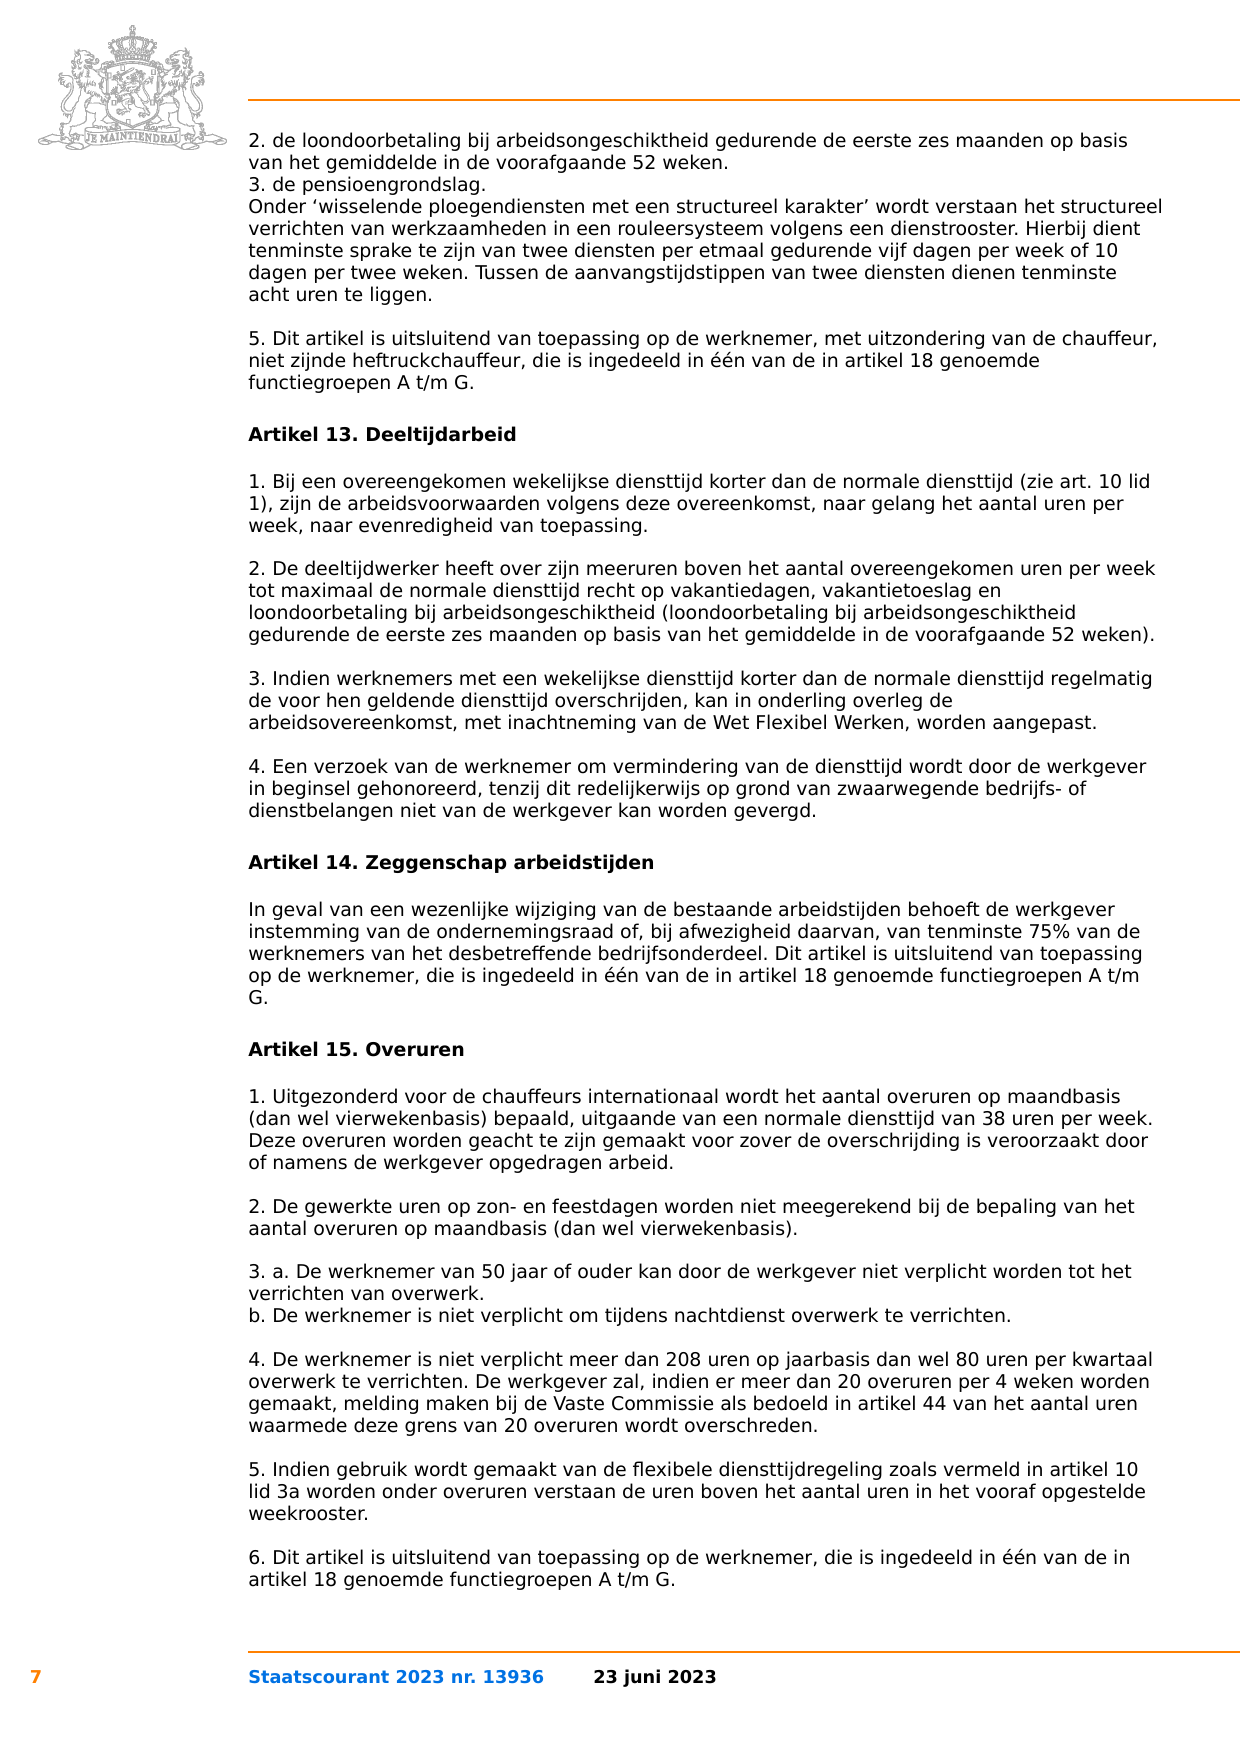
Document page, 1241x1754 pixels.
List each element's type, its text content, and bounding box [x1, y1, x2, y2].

subtitle Artikel 14. Zeggenschap arbeidstijden [248, 852, 1163, 874]
text 2. de loondoorbetaling bij arbeidsongeschiktheid gedurende de eerste zes maanden op basis van het gemiddelde in de voorafgaande 52 weken. [248, 130, 1163, 174]
subtitle Artikel 15. Overuren [248, 1039, 1163, 1061]
text 2. De gewerkte uren op zon- en feestdagen worden niet meegerekend bij de bepaling van het aantal overuren op maandbasis (dan wel vierwekenbasis). [248, 1196, 1163, 1239]
text 1. Bij een overeengekomen wekelijkse diensttijd korter dan de normale diensttijd (zie art. 10 lid 1), zijn de arbeidsvoorwaarden volgens deze overeenkomst, naar gelang het aantal uren per week, naar evenredigheid van toepassing. [248, 471, 1163, 536]
text Onder ‘wisselende ploegendiensten met een structureel karakter’ wordt verstaan het structureel verrichten van werkzaamheden in een rouleersysteem volgens een dienstrooster. Hierbij dient tenminste sprake te zijn van twee diensten per etmaal gedurende vijf dagen per week of 10 dagen per twee weken. Tussen de aanvangstijdstippen van twee diensten dienen tenminste acht uren te liggen. [248, 196, 1163, 306]
text 2. De deeltijdwerker heeft over zijn meeruren boven het aantal overeengekomen uren per week tot maximaal de normale diensttijd recht op vakantiedagen, vakantietoeslag en loondoorbetaling bij arbeidsongeschiktheid (loondoorbetaling bij arbeidsongeschiktheid gedurende de eerste zes maanden op basis van het gemiddelde in de voorafgaande 52 weken). [248, 558, 1163, 646]
text 4. Een verzoek van de werknemer om vermindering van de diensttijd wordt door de werkgever in beginsel gehonoreerd, tenzij dit redelijkerwijs op grond van zwaarwegende bedrijfs- of dienstbelangen niet van de werkgever kan worden gevergd. [248, 756, 1163, 822]
text 5. Indien gebruik wordt gemaakt van de flexibele diensttijdregeling zoals vermeld in artikel 10 lid 3a worden onder overuren verstaan de uren boven het aantal uren in het vooraf opgestelde weekrooster. [248, 1459, 1163, 1525]
text 3. de pensioengrondslag. [248, 174, 1163, 196]
text b. De werknemer is niet verplicht om tijdens nachtdienst overwerk te verrichten. [248, 1305, 1163, 1327]
text 1. Uitgezonderd voor de chauffeurs internationaal wordt het aantal overuren op maandbasis (dan wel vierwekenbasis) bepaald, uitgaande van een normale diensttijd van 38 uren per week. Deze overuren worden geacht te zijn gemaakt voor zover de overschrijding is veroorzaakt door of namens de werkgever opgedragen arbeid. [248, 1086, 1163, 1174]
picture [38, 25, 227, 150]
text 4. De werknemer is niet verplicht meer dan 208 uren op jaarbasis dan wel 80 uren per kwartaal overwerk te verrichten. De werkgever zal, indien er meer dan 20 overuren per 4 weken worden gemaakt, melding maken bij de Vaste Commissie als bedoeld in artikel 44 van het aantal uren waarmede deze grens van 20 overuren wordt overschreden. [248, 1349, 1163, 1437]
text 5. Dit artikel is uitsluitend van toepassing op de werknemer, met uitzondering van de chauffeur, niet zijnde heftruckchauffeur, die is ingedeeld in één van de in artikel 18 genoemde functiegroepen A t/m G. [248, 328, 1163, 393]
text 3. a. De werknemer van 50 jaar of ouder kan door de werkgever niet verplicht worden tot het verrichten van overwerk. [248, 1261, 1163, 1305]
text In geval van een wezenlijke wijziging van de bestaande arbeidstijden behoeft de werkgever instemming van de ondernemingsraad of, bij afwezigheid daarvan, van tenminste 75% van de werknemers van het desbetreffende bedrijfsonderdeel. Dit artikel is uitsluitend van toepassing op de werknemer, die is ingedeeld in één van de in artikel 18 genoemde functiegroepen A t/m G. [248, 899, 1163, 1009]
text 6. Dit artikel is uitsluitend van toepassing op de werknemer, die is ingedeeld in één van de in artikel 18 genoemde functiegroepen A t/m G. [248, 1547, 1163, 1591]
subtitle Artikel 13. Deeltijdarbeid [248, 423, 1163, 446]
text 3. Indien werknemers met een wekelijkse diensttijd korter dan de normale diensttijd regelmatig de voor hen geldende diensttijd overschrijden, kan in onderling overleg de arbeidsovereenkomst, met inachtneming van de Wet Flexibel Werken, worden aangepast. [248, 668, 1163, 734]
